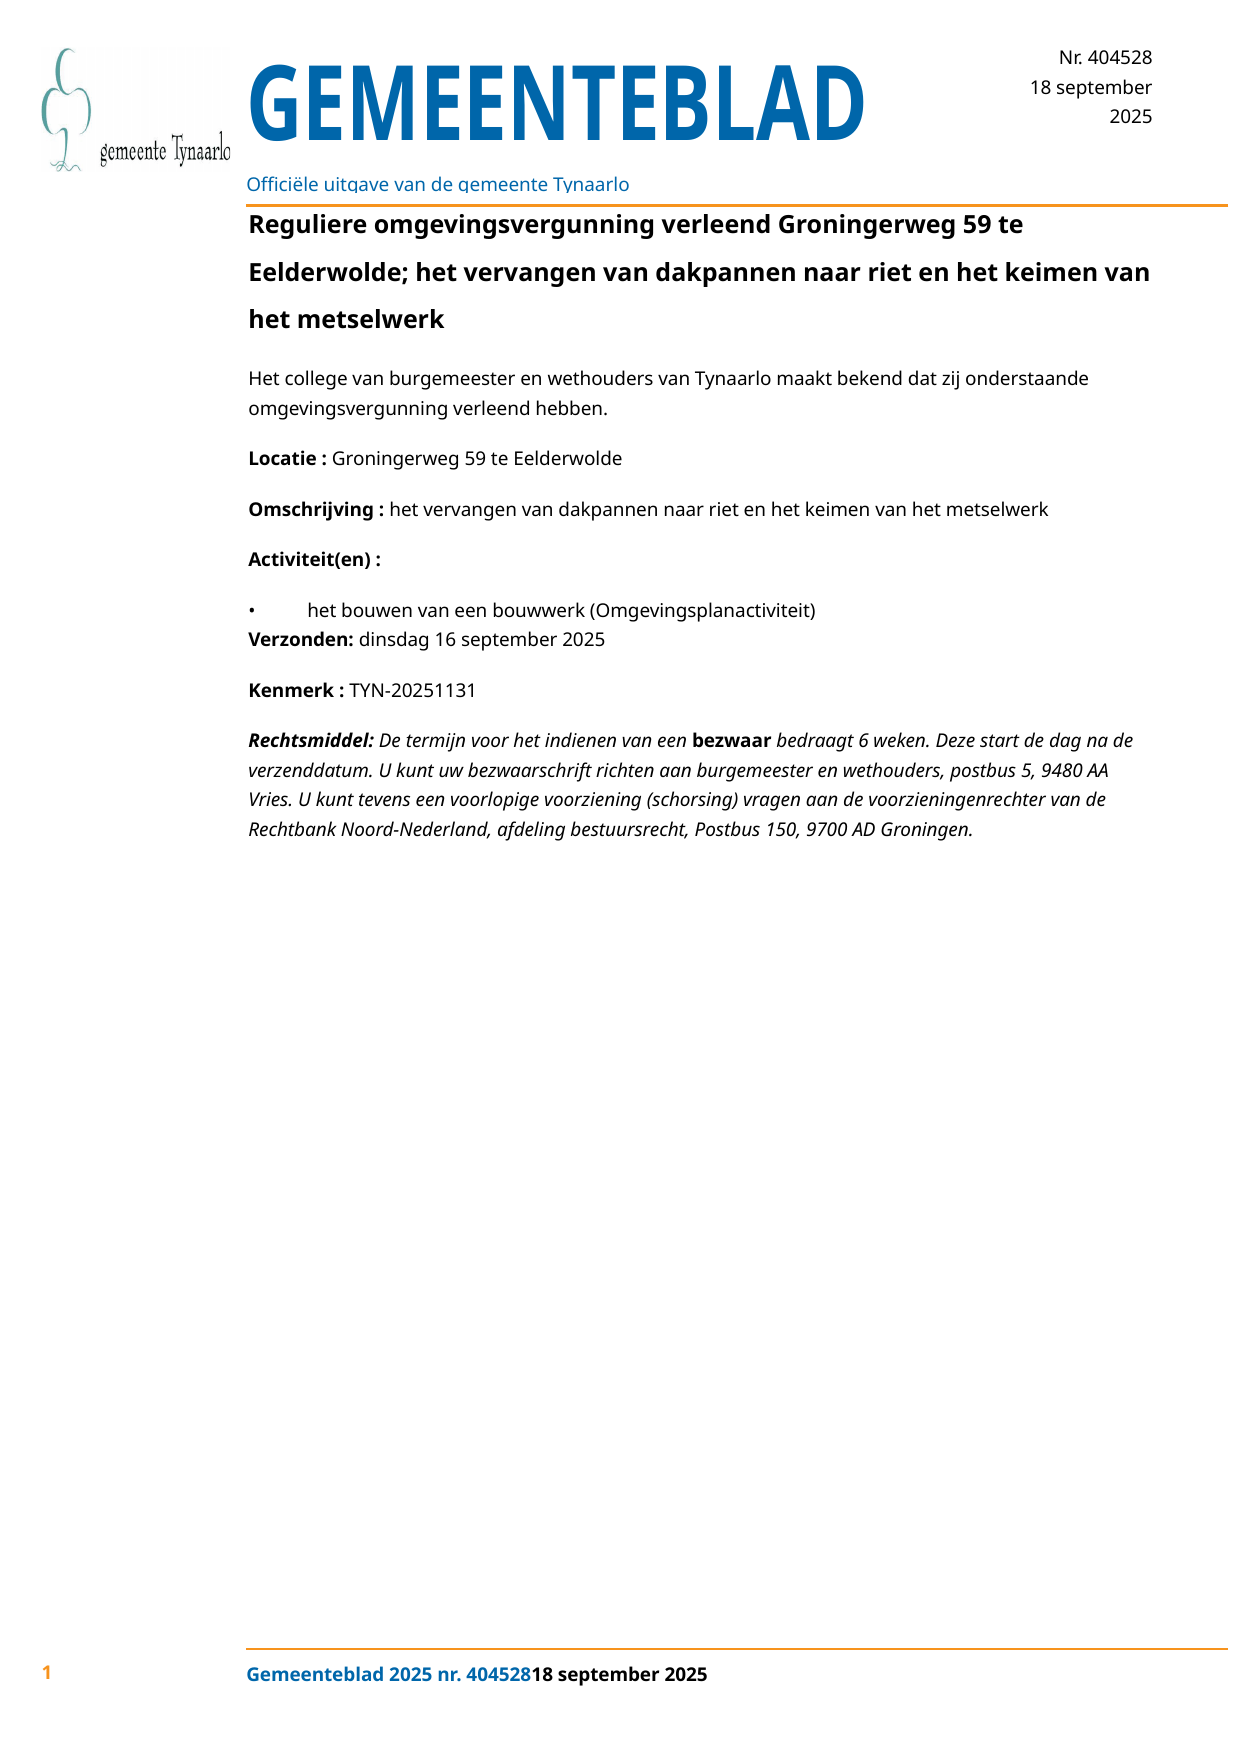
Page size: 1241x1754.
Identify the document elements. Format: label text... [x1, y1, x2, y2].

text Het college van burgemeester en wethouders van Tynaarlo maakt bekend dat zij onderstaande omgevingsvergunning verleend hebben. [248, 366, 1152, 421]
text Locatie : Groningerweg 59 te Eelderwolde [248, 446, 1152, 471]
text Kenmerk : TYN-20251131 [248, 677, 1152, 702]
text Omschrijving : het vervangen van dakpannen naar riet en het keimen van het metselwerk [248, 496, 1152, 522]
text Rechtsmiddel: De termijn voor het indienen van een bezwaar bedraagt 6 weken. Deze start de dag na de verzenddatum. U kunt uw bezwaarschrift richten aan burgemeester en wethouders, postbus 5, 9480 AA Vries. U kunt tevens een voorlopige voorziening (schorsing) vragen aan de voorzieningenrechter van de Rechtbank Noord-Nederland, afdeling bestuursrecht, Postbus 150, 9700 AD Groningen. [248, 727, 1152, 842]
text Verzonden: dinsdag 16 september 2025 [248, 626, 1152, 652]
picture [41, 47, 231, 172]
list het bouwen van een bouwwerk (Omgevingsplanactiviteit) [248, 597, 1152, 622]
text Activiteit(en) : [248, 546, 1152, 572]
text Reguliere omgevingsvergunning verleend Groningerweg 59 te Eelderwolde; het vervangen van dakpannen naar riet en het keimen van het metselwerk [248, 207, 1152, 336]
